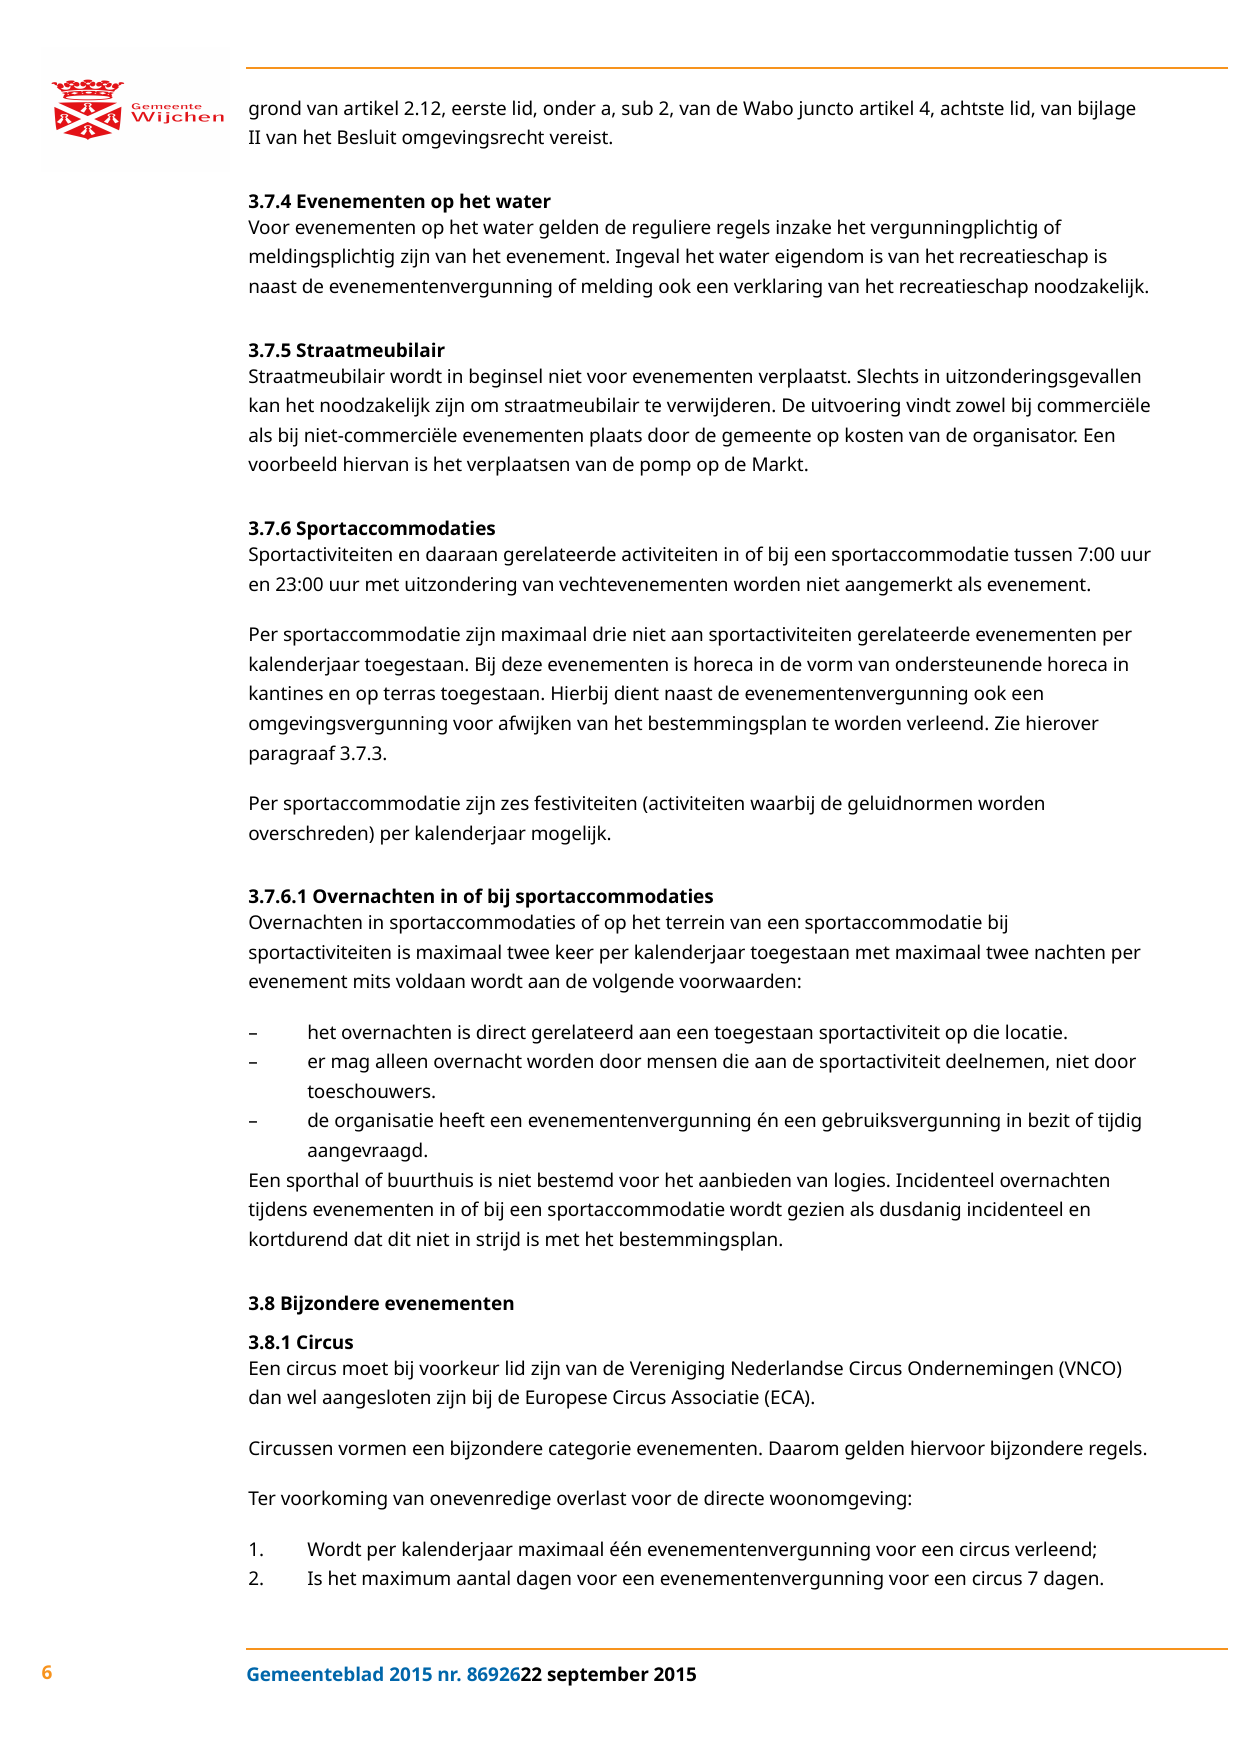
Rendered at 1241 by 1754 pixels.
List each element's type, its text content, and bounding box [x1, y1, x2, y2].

list er mag alleen overnacht worden door mensen die aan de sportactiviteit deelnemen, niet door toeschouwers. [248, 1048, 1152, 1104]
text Straatmeubilair wordt in beginsel niet voor evenementen verplaatst. Slechts in uitzonderingsgevallen kan het noodzakelijk zijn om straatmeubilair te verwijderen. De uitvoering vindt zowel bij commerciële als bij niet-commerciële evenementen plaats door de gemeente op kosten van de organisator. Een voorbeeld hiervan is het verplaatsen van de pomp op de Markt. [248, 363, 1152, 477]
list Is het maximum aantal dagen voor een evenementenvergunning voor een circus 7 dagen. [248, 1565, 1152, 1591]
text 3.7.4 Evenementen op het water [248, 188, 1152, 214]
text Circussen vormen een bijzondere categorie evenementen. Daarom gelden hiervoor bijzondere regels. [248, 1435, 1152, 1461]
text Voor evenementen op het water gelden de reguliere regels inzake het vergunningplichtig of meldingsplichtig zijn van het evenement. Ingeval het water eigendom is van het recreatieschap is naast de evenementenvergunning of melding ook een verklaring van het recreatieschap noodzakelijk. [248, 214, 1152, 299]
text Sportactiviteiten en daaraan gerelateerde activiteiten in of bij een sportaccommodatie tussen 7:00 uur en 23:00 uur met uitzondering van vechtevenementen worden niet aangemerkt als evenement. [248, 541, 1152, 597]
list Wordt per kalenderjaar maximaal één evenementenvergunning voor een circus verleend; [248, 1536, 1152, 1562]
text Per sportaccommodatie zijn maximaal drie niet aan sportactiviteiten gerelateerde evenementen per kalenderjaar toegestaan. Bij deze evenementen is horeca in de vorm van ondersteunende horeca in kantines en op terras toegestaan. Hierbij dient naast de evenementenvergunning ook een omgevingsvergunning voor afwijken van het bestemmingsplan te worden verleend. Zie hierover paragraaf 3.7.3. [248, 621, 1152, 765]
text 3.7.6 Sportaccommodaties [248, 516, 1152, 541]
text grond van artikel 2.12, eerste lid, onder a, sub 2, van de Wabo juncto artikel 4, achtste lid, van bijlage II van het Besluit omgevingsrecht vereist. [248, 95, 1152, 150]
picture [41, 47, 231, 172]
text 3.8.1 Circus [248, 1329, 1152, 1355]
text 3.7.5 Straatmeubilair [248, 337, 1152, 363]
text Ter voorkoming van onevenredige overlast voor de directe woonomgeving: [248, 1485, 1152, 1511]
text Overnachten in sportaccommodaties of op het terrein van een sportaccommodatie bij sportactiviteiten is maximaal twee keer per kalenderjaar toegestaan met maximaal twee nachten per evenement mits voldaan wordt aan de volgende voorwaarden: [248, 909, 1152, 994]
list de organisatie heeft een evenementenvergunning én een gebruiksvergunning in bezit of tijdig aangevraagd. [248, 1108, 1152, 1163]
text Per sportaccommodatie zijn zes festiviteiten (activiteiten waarbij de geluidnormen worden overschreden) per kalenderjaar mogelijk. [248, 790, 1152, 845]
list het overnachten is direct gerelateerd aan een toegestaan sportactiviteit op die locatie. [248, 1019, 1152, 1045]
text 3.8 Bijzondere evenementen [248, 1290, 1152, 1316]
text 3.7.6.1 Overnachten in of bij sportaccommodaties [248, 884, 1152, 909]
text Een sporthal of buurthuis is niet bestemd voor het aanbieden van logies. Incidenteel overnachten tijdens evenementen in of bij een sportaccommodatie wordt gezien als dusdanig incidenteel en kortdurend dat dit niet in strijd is met het bestemmingsplan. [248, 1167, 1152, 1252]
text Een circus moet bij voorkeur lid zijn van de Vereniging Nederlandse Circus Ondernemingen (VNCO) dan wel aangesloten zijn bij de Europese Circus Associatie (ECA). [248, 1355, 1152, 1410]
